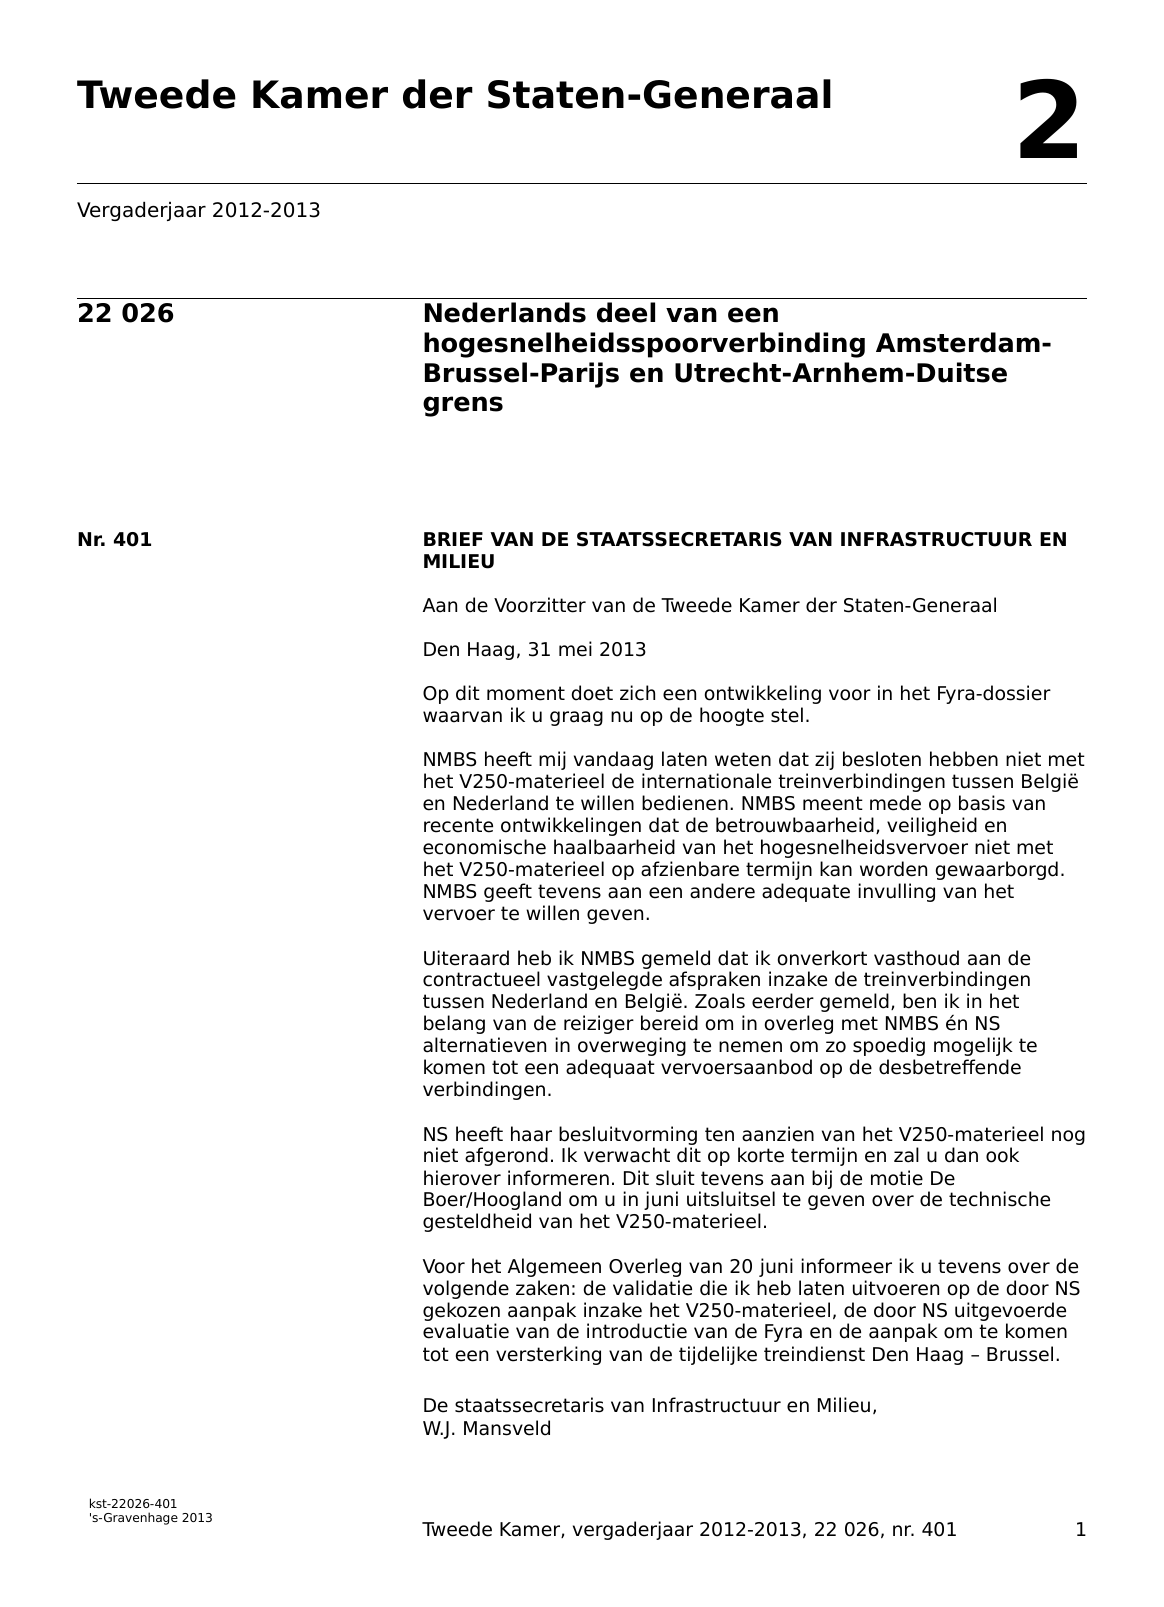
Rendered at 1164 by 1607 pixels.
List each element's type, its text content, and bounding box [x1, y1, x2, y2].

subtitle 22 026 Nederlands deel van een hogesnelheidsspoorverbinding Amsterdam-Brussel-Parijs en Utrecht-Arnhem-Duitse grens [77, 299, 1087, 418]
text Aan de Voorzitter van de Tweede Kamer der Staten-Generaal [422, 595, 1087, 617]
text Uiteraard heb ik NMBS gemeld dat ik onverkort vasthoud aan de contractueel vastgelegde afspraken inzake de treinverbindingen tussen Nederland en België. Zoals eerder gemeld, ben ik in het belang van de reiziger bereid om in overleg met NMBS én NS alternatieven in overweging te nemen om zo spoedig mogelijk te komen tot een adequaat vervoersaanbod op de desbetreffende verbindingen. [422, 947, 1087, 1101]
text Voor het Algemeen Overleg van 20 juni informeer ik u tevens over de volgende zaken: de validatie die ik heb laten uitvoeren op de door NS gekozen aanpak inzake het V250-materieel, de door NS uitgevoerde evaluatie van de introductie van de Fyra en de aanpak om te komen tot een versterking van de tijdelijke treindienst Den Haag – Brussel. [422, 1256, 1087, 1365]
subtitle Nr. 401 BRIEF VAN DE STAATSSECRETARIS VAN INFRASTRUCTUUR EN MILIEU [77, 529, 1087, 573]
table_header Tweede Kamer der Staten-Generaal [77, 59, 886, 183]
table_header 2 [886, 59, 1087, 183]
text NS heeft haar besluitvorming ten aanzien van het V250-materieel nog niet afgerond. Ik verwacht dit op korte termijn en zal u dan ook hierover informeren. Dit sluit tevens aan bij de motie De Boer/Hoogland om u in juni uitsluitsel te geven over de technische gesteldheid van het V250-materieel. [422, 1123, 1087, 1233]
table_cell Vergaderjaar 2012-2013 [77, 184, 1087, 298]
text Den Haag, 31 mei 2013 [422, 639, 1087, 661]
text 's-Gravenhage 2013 [88, 1511, 323, 1525]
text kst-22026-401 [88, 1497, 323, 1511]
text Op dit moment doet zich een ontwikkeling voor in het Fyra-dossier waarvan ik u graag nu op de hoogte stel. [422, 683, 1087, 727]
text NMBS heeft mij vandaag laten weten dat zij besloten hebben niet met het V250-materieel de internationale treinverbindingen tussen België en Nederland te willen bedienen. NMBS meent mede op basis van recente ontwikkelingen dat de betrouwbaarheid, veiligheid en economische haalbaarheid van het hogesnelheidsvervoer niet met het V250-materieel op afzienbare termijn kan worden gewaarborgd. NMBS geeft tevens aan een andere adequate invulling van het vervoer te willen geven. [422, 749, 1087, 925]
text De staatssecretaris van Infrastructuur en Milieu, W.J. Mansveld [422, 1395, 1087, 1439]
